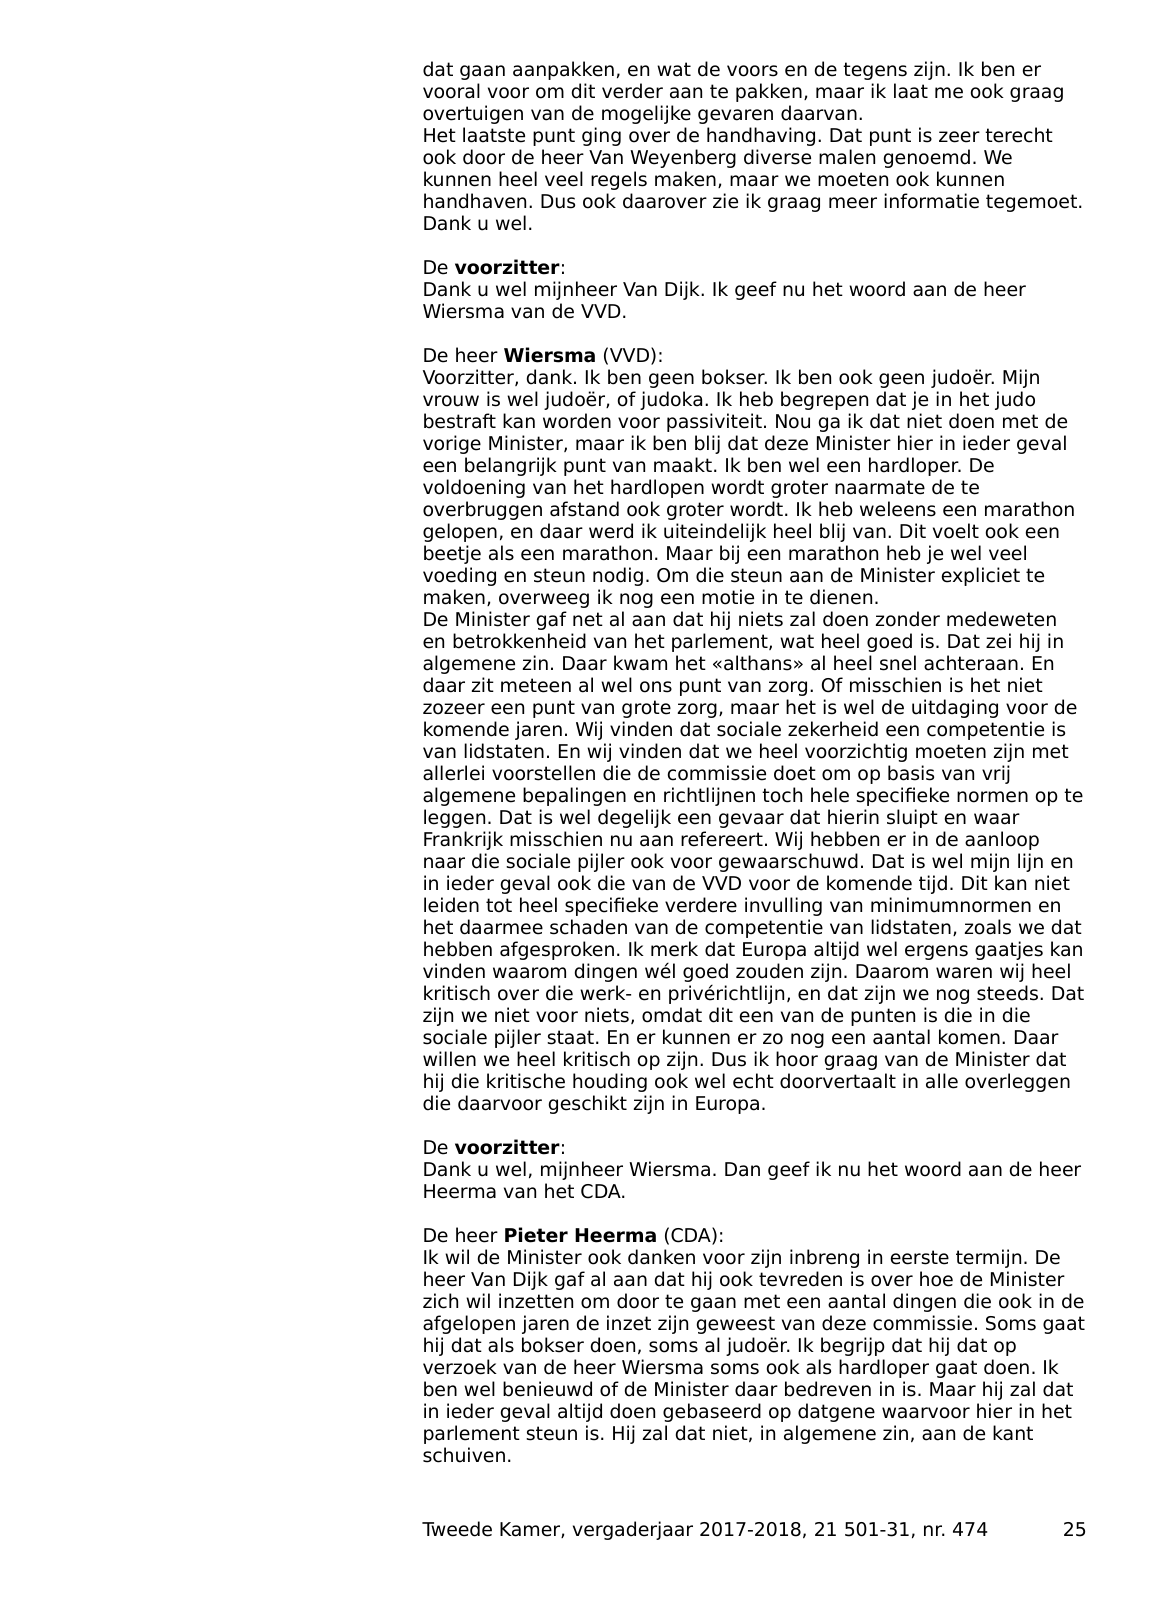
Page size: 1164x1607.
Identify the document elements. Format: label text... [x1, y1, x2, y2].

text Dank u wel. [422, 213, 1087, 235]
text Dank u wel mijnheer Van Dijk. Ik geef nu het woord aan de heer Wiersma van de VVD. [422, 279, 1087, 323]
text De voorzitter: [422, 1137, 1087, 1159]
text dat gaan aanpakken, en wat de voors en de tegens zijn. Ik ben er vooral voor om dit verder aan te pakken, maar ik laat me ook graag overtuigen van de mogelijke gevaren daarvan. [422, 59, 1087, 125]
text Het laatste punt ging over de handhaving. Dat punt is zeer terecht ook door de heer Van Weyenberg diverse malen genoemd. We kunnen heel veel regels maken, maar we moeten ook kunnen handhaven. Dus ook daarover zie ik graag meer informatie tegemoet. [422, 125, 1087, 213]
text De Minister gaf net al aan dat hij niets zal doen zonder medeweten en betrokkenheid van het parlement, wat heel goed is. Dat zei hij in algemene zin. Daar kwam het «althans» al heel snel achteraan. En daar zit meteen al wel ons punt van zorg. Of misschien is het niet zozeer een punt van grote zorg, maar het is wel de uitdaging voor de komende jaren. Wij vinden dat sociale zekerheid een competentie is van lidstaten. En wij vinden dat we heel voorzichtig moeten zijn met allerlei voorstellen die de commissie doet om op basis van vrij algemene bepalingen en richtlijnen toch hele specifieke normen op te leggen. Dat is wel degelijk een gevaar dat hierin sluipt en waar Frankrijk misschien nu aan refereert. Wij hebben er in de aanloop naar die sociale pijler ook voor gewaarschuwd. Dat is wel mijn lijn en in ieder geval ook die van de VVD voor de komende tijd. Dit kan niet leiden tot heel specifieke verdere invulling van minimumnormen en het daarmee schaden van de competentie van lidstaten, zoals we dat hebben afgesproken. Ik merk dat Europa altijd wel ergens gaatjes kan vinden waarom dingen wél goed zouden zijn. Daarom waren wij heel kritisch over die werk- en privérichtlijn, en dat zijn we nog steeds. Dat zijn we niet voor niets, omdat dit een van de punten is die in die sociale pijler staat. En er kunnen er zo nog een aantal komen. Daar willen we heel kritisch op zijn. Dus ik hoor graag van de Minister dat hij die kritische houding ook wel echt doorvertaalt in alle overleggen die daarvoor geschikt zijn in Europa. [422, 609, 1087, 1114]
text De heer Wiersma (VVD): [422, 345, 1087, 367]
text De voorzitter: [422, 257, 1087, 279]
text Ik wil de Minister ook danken voor zijn inbreng in eerste termijn. De heer Van Dijk gaf al aan dat hij ook tevreden is over hoe de Minister zich wil inzetten om door te gaan met een aantal dingen die ook in de afgelopen jaren de inzet zijn geweest van deze commissie. Soms gaat hij dat als bokser doen, soms al judoër. Ik begrijp dat hij dat op verzoek van de heer Wiersma soms ook als hardloper gaat doen. Ik ben wel benieuwd of de Minister daar bedreven in is. Maar hij zal dat in ieder geval altijd doen gebaseerd op datgene waarvoor hier in het parlement steun is. Hij zal dat niet, in algemene zin, aan de kant schuiven. [422, 1247, 1087, 1467]
text Voorzitter, dank. Ik ben geen bokser. Ik ben ook geen judoër. Mijn vrouw is wel judoër, of judoka. Ik heb begrepen dat je in het judo bestraft kan worden voor passiviteit. Nou ga ik dat niet doen met de vorige Minister, maar ik ben blij dat deze Minister hier in ieder geval een belangrijk punt van maakt. Ik ben wel een hardloper. De voldoening van het hardlopen wordt groter naarmate de te overbruggen afstand ook groter wordt. Ik heb weleens een marathon gelopen, en daar werd ik uiteindelijk heel blij van. Dit voelt ook een beetje als een marathon. Maar bij een marathon heb je wel veel voeding en steun nodig. Om die steun aan de Minister expliciet te maken, overweeg ik nog een motie in te dienen. [422, 367, 1087, 609]
text De heer Pieter Heerma (CDA): [422, 1225, 1087, 1247]
text Dank u wel, mijnheer Wiersma. Dan geef ik nu het woord aan de heer Heerma van het CDA. [422, 1159, 1087, 1203]
